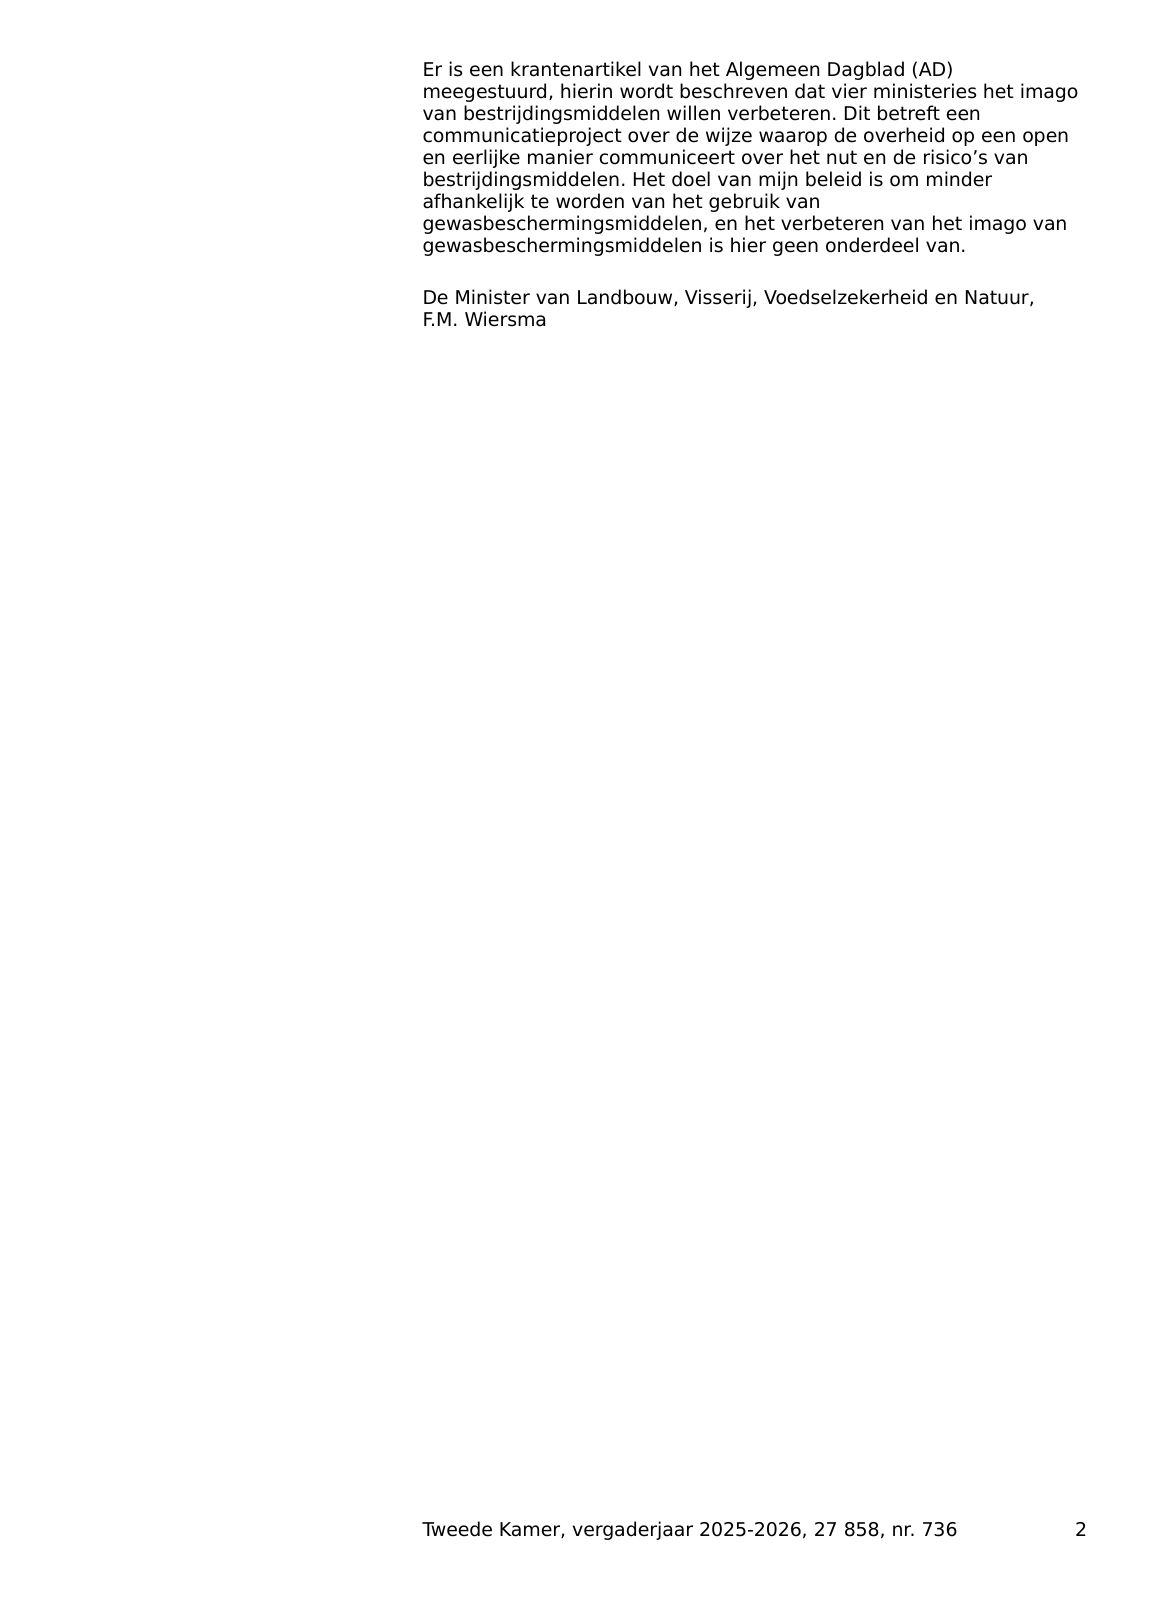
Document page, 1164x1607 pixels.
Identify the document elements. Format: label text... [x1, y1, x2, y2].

text De Minister van Landbouw, Visserij, Voedselzekerheid en Natuur, F.M. Wiersma [422, 287, 1087, 331]
text Er is een krantenartikel van het Algemeen Dagblad (AD) meegestuurd, hierin wordt beschreven dat vier ministeries het imago van bestrijdingsmiddelen willen verbeteren. Dit betreft een communicatieproject over de wijze waarop de overheid op een open en eerlijke manier communiceert over het nut en de risico’s van bestrijdingsmiddelen. Het doel van mijn beleid is om minder afhankelijk te worden van het gebruik van gewasbeschermingsmiddelen, en het verbeteren van het imago van gewasbeschermingsmiddelen is hier geen onderdeel van. [422, 59, 1087, 257]
